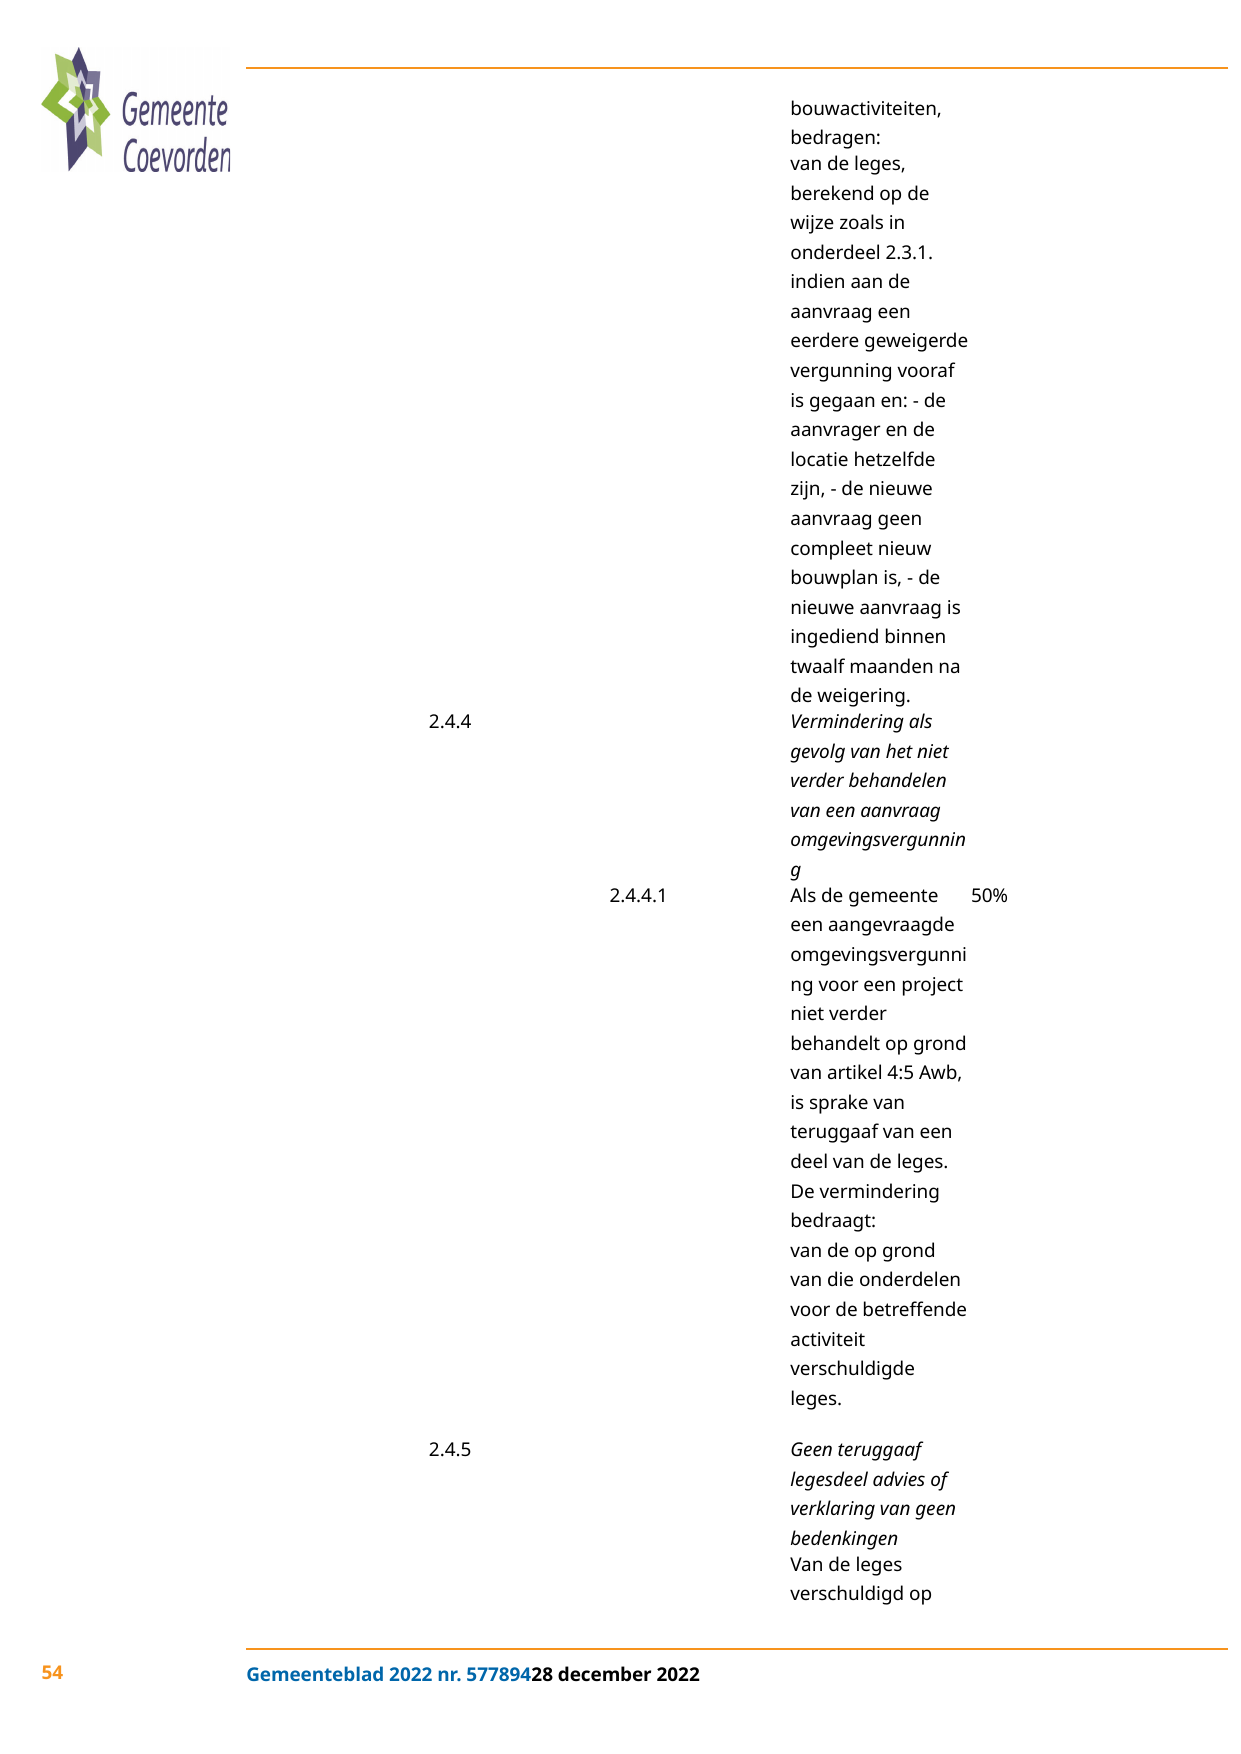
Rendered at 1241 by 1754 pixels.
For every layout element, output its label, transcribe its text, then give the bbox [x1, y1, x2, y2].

table_cell [248, 882, 429, 1411]
table_cell [248, 1436, 429, 1551]
table_cell [248, 95, 429, 150]
table_cell [429, 1551, 609, 1606]
table_cell van de leges, berekend op de wijze zoals in onderdeel 2.3.1. indien aan de aanvraag een eerdere geweigerde vergunning vooraf is gegaan en: - de aanvrager en de locatie hetzelfde zijn, - de nieuwe aanvraag geen compleet nieuw bouwplan is, - de nieuwe aanvraag is ingediend binnen twaalf maanden na de weigering. [790, 150, 971, 708]
table_cell [609, 150, 790, 708]
table_cell [248, 150, 429, 708]
table_cell [248, 1551, 429, 1606]
table_cell [971, 1436, 1152, 1551]
table_cell [971, 1411, 1152, 1436]
table_cell [971, 1551, 1152, 1606]
table_cell Van de leges verschuldigd op [790, 1551, 971, 1606]
table_cell Geen teruggaaf legesdeel advies of verklaring van geen bedenkingen [790, 1436, 971, 1551]
table_cell [609, 1411, 790, 1436]
table_cell [971, 95, 1152, 150]
table_cell 50% [971, 882, 1152, 1411]
table_cell [429, 150, 609, 708]
table_cell [429, 882, 609, 1411]
table_cell Als de gemeente een aangevraagde omgevingsvergunning voor een project niet verder behandelt op grond van artikel 4:5 Awb, is sprake van teruggaaf van een deel van de leges. De vermindering bedraagt: van de op grond van die onderdelen voor de betreffende activiteit verschuldigde leges. [790, 882, 971, 1411]
table_cell 2.4.5 [429, 1436, 609, 1551]
table_cell [971, 708, 1152, 882]
table_cell [790, 1411, 971, 1436]
table_cell [248, 1411, 429, 1436]
table_cell [248, 708, 429, 882]
table_cell 2.4.4 [429, 708, 609, 882]
table_cell bouwactiviteiten, bedragen: [790, 95, 971, 150]
table_cell [429, 95, 609, 150]
table_cell Vermindering als gevolg van het niet verder behandelen van een aanvraag omgevingsvergunning [790, 708, 971, 882]
table_cell [609, 708, 790, 882]
table_cell [429, 1411, 609, 1436]
table_cell [971, 150, 1152, 708]
table_cell [609, 95, 790, 150]
picture [41, 47, 231, 172]
table_cell 2.4.4.1 [609, 882, 790, 1411]
table_cell [609, 1551, 790, 1606]
table_cell [609, 1436, 790, 1551]
